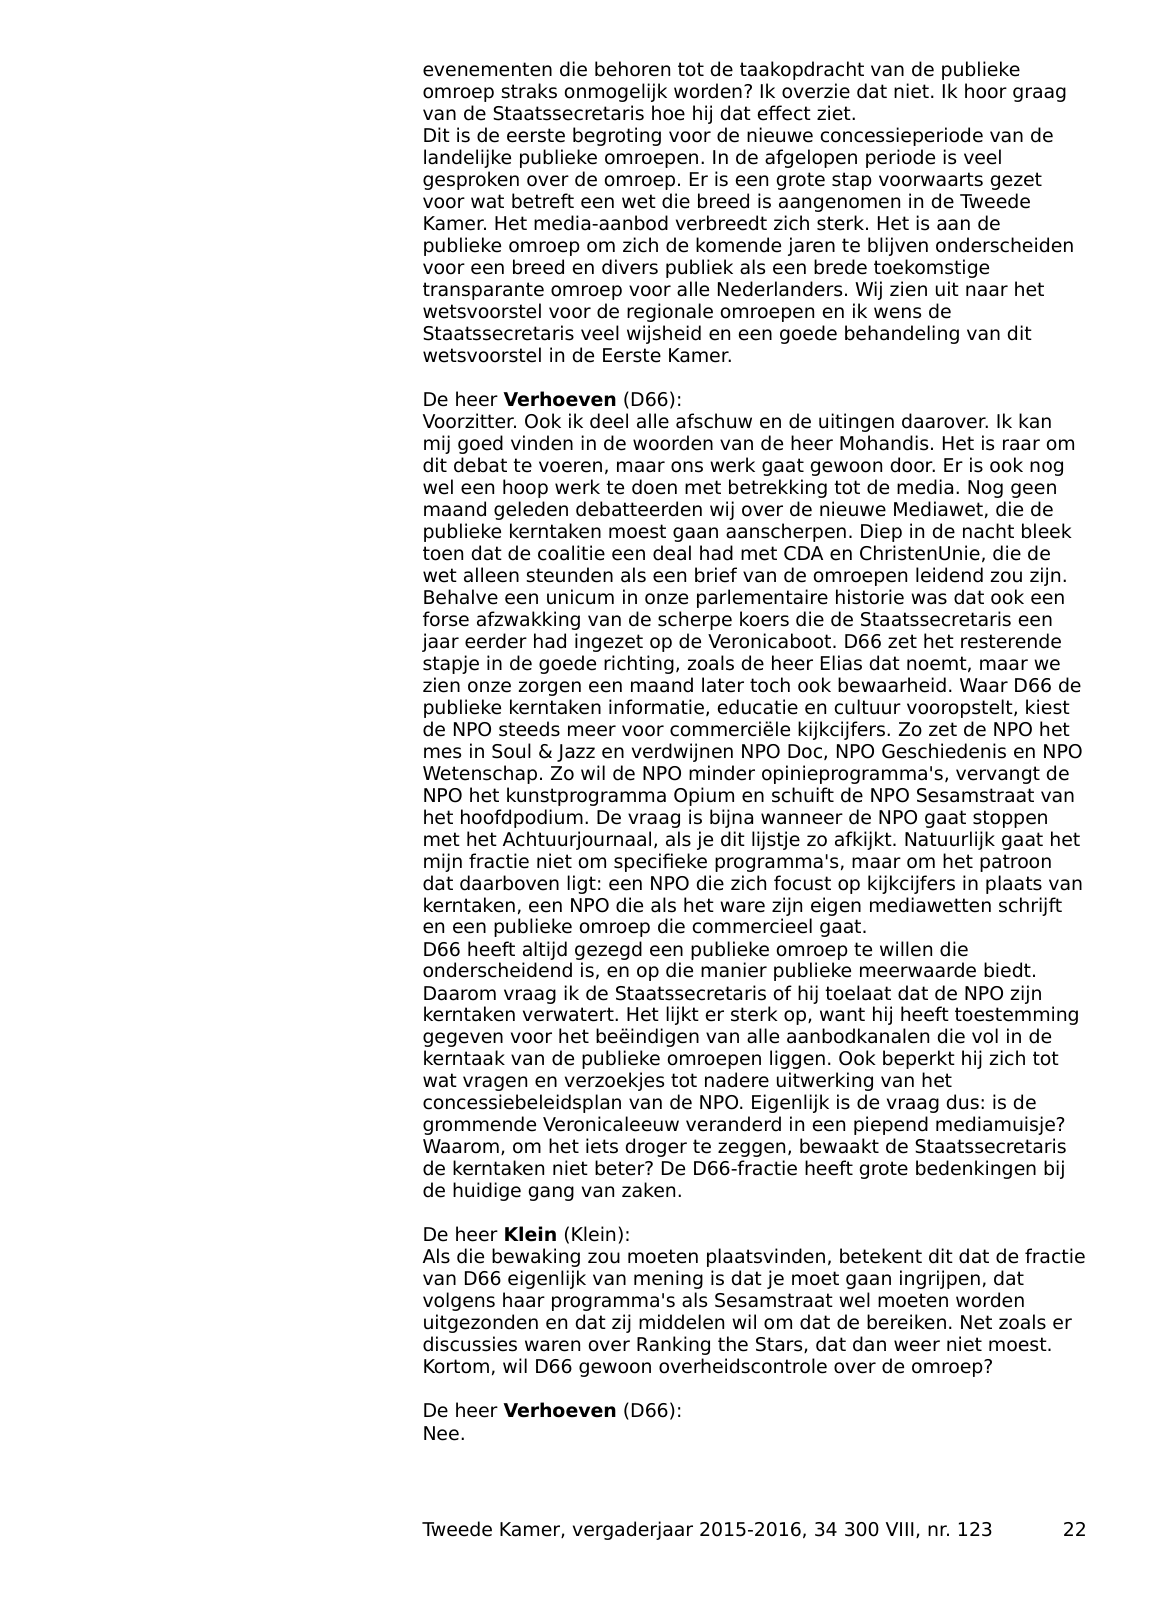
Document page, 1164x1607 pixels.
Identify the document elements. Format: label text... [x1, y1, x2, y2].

text De heer Klein (Klein): [422, 1224, 1087, 1246]
text evenementen die behoren tot de taakopdracht van de publieke omroep straks onmogelijk worden? Ik overzie dat niet. Ik hoor graag van de Staatssecretaris hoe hij dat effect ziet. [422, 59, 1087, 125]
text Nee. [422, 1422, 1087, 1444]
text Voorzitter. Ook ik deel alle afschuw en de uitingen daarover. Ik kan mij goed vinden in de woorden van de heer Mohandis. Het is raar om dit debat te voeren, maar ons werk gaat gewoon door. Er is ook nog wel een hoop werk te doen met betrekking tot de media. Nog geen maand geleden debatteerden wij over de nieuwe Mediawet, die de publieke kerntaken moest gaan aanscherpen. Diep in de nacht bleek toen dat de coalitie een deal had met CDA en ChristenUnie, die de wet alleen steunden als een brief van de omroepen leidend zou zijn. Behalve een unicum in onze parlementaire historie was dat ook een forse afzwakking van de scherpe koers die de Staatssecretaris een jaar eerder had ingezet op de Veronicaboot. D66 zet het resterende stapje in de goede richting, zoals de heer Elias dat noemt, maar we zien onze zorgen een maand later toch ook bewaarheid. Waar D66 de publieke kerntaken informatie, educatie en cultuur vooropstelt, kiest de NPO steeds meer voor commerciële kijkcijfers. Zo zet de NPO het mes in Soul & Jazz en verdwijnen NPO Doc, NPO Geschiedenis en NPO Wetenschap. Zo wil de NPO minder opinieprogramma's, vervangt de NPO het kunstprogramma Opium en schuift de NPO Sesamstraat van het hoofdpodium. De vraag is bijna wanneer de NPO gaat stoppen met het Achtuurjournaal, als je dit lijstje zo afkijkt. Natuurlijk gaat het mijn fractie niet om specifieke programma's, maar om het patroon dat daarboven ligt: een NPO die zich focust op kijkcijfers in plaats van kerntaken, een NPO die als het ware zijn eigen mediawetten schrijft en een publieke omroep die commercieel gaat. [422, 411, 1087, 938]
text De heer Verhoeven (D66): [422, 1400, 1087, 1422]
text Dit is de eerste begroting voor de nieuwe concessieperiode van de landelijke publieke omroepen. In de afgelopen periode is veel gesproken over de omroep. Er is een grote stap voorwaarts gezet voor wat betreft een wet die breed is aangenomen in de Tweede Kamer. Het media-aanbod verbreedt zich sterk. Het is aan de publieke omroep om zich de komende jaren te blijven onderscheiden voor een breed en divers publiek als een brede toekomstige transparante omroep voor alle Nederlanders. Wij zien uit naar het wetsvoorstel voor de regionale omroepen en ik wens de Staatssecretaris veel wijsheid en een goede behandeling van dit wetsvoorstel in de Eerste Kamer. [422, 125, 1087, 367]
text De heer Verhoeven (D66): [422, 389, 1087, 411]
text D66 heeft altijd gezegd een publieke omroep te willen die onderscheidend is, en op die manier publieke meerwaarde biedt. Daarom vraag ik de Staatssecretaris of hij toelaat dat de NPO zijn kerntaken verwatert. Het lijkt er sterk op, want hij heeft toestemming gegeven voor het beëindigen van alle aanbodkanalen die vol in de kerntaak van de publieke omroepen liggen. Ook beperkt hij zich tot wat vragen en verzoekjes tot nadere uitwerking van het concessiebeleidsplan van de NPO. Eigenlijk is de vraag dus: is de grommende Veronicaleeuw veranderd in een piepend mediamuisje? Waarom, om het iets droger te zeggen, bewaakt de Staatssecretaris de kerntaken niet beter? De D66-fractie heeft grote bedenkingen bij de huidige gang van zaken. [422, 938, 1087, 1202]
text Als die bewaking zou moeten plaatsvinden, betekent dit dat de fractie van D66 eigenlijk van mening is dat je moet gaan ingrijpen, dat volgens haar programma's als Sesamstraat wel moeten worden uitgezonden en dat zij middelen wil om dat de bereiken. Net zoals er discussies waren over Ranking the Stars, dat dan weer niet moest. Kortom, wil D66 gewoon overheidscontrole over de omroep? [422, 1246, 1087, 1378]
